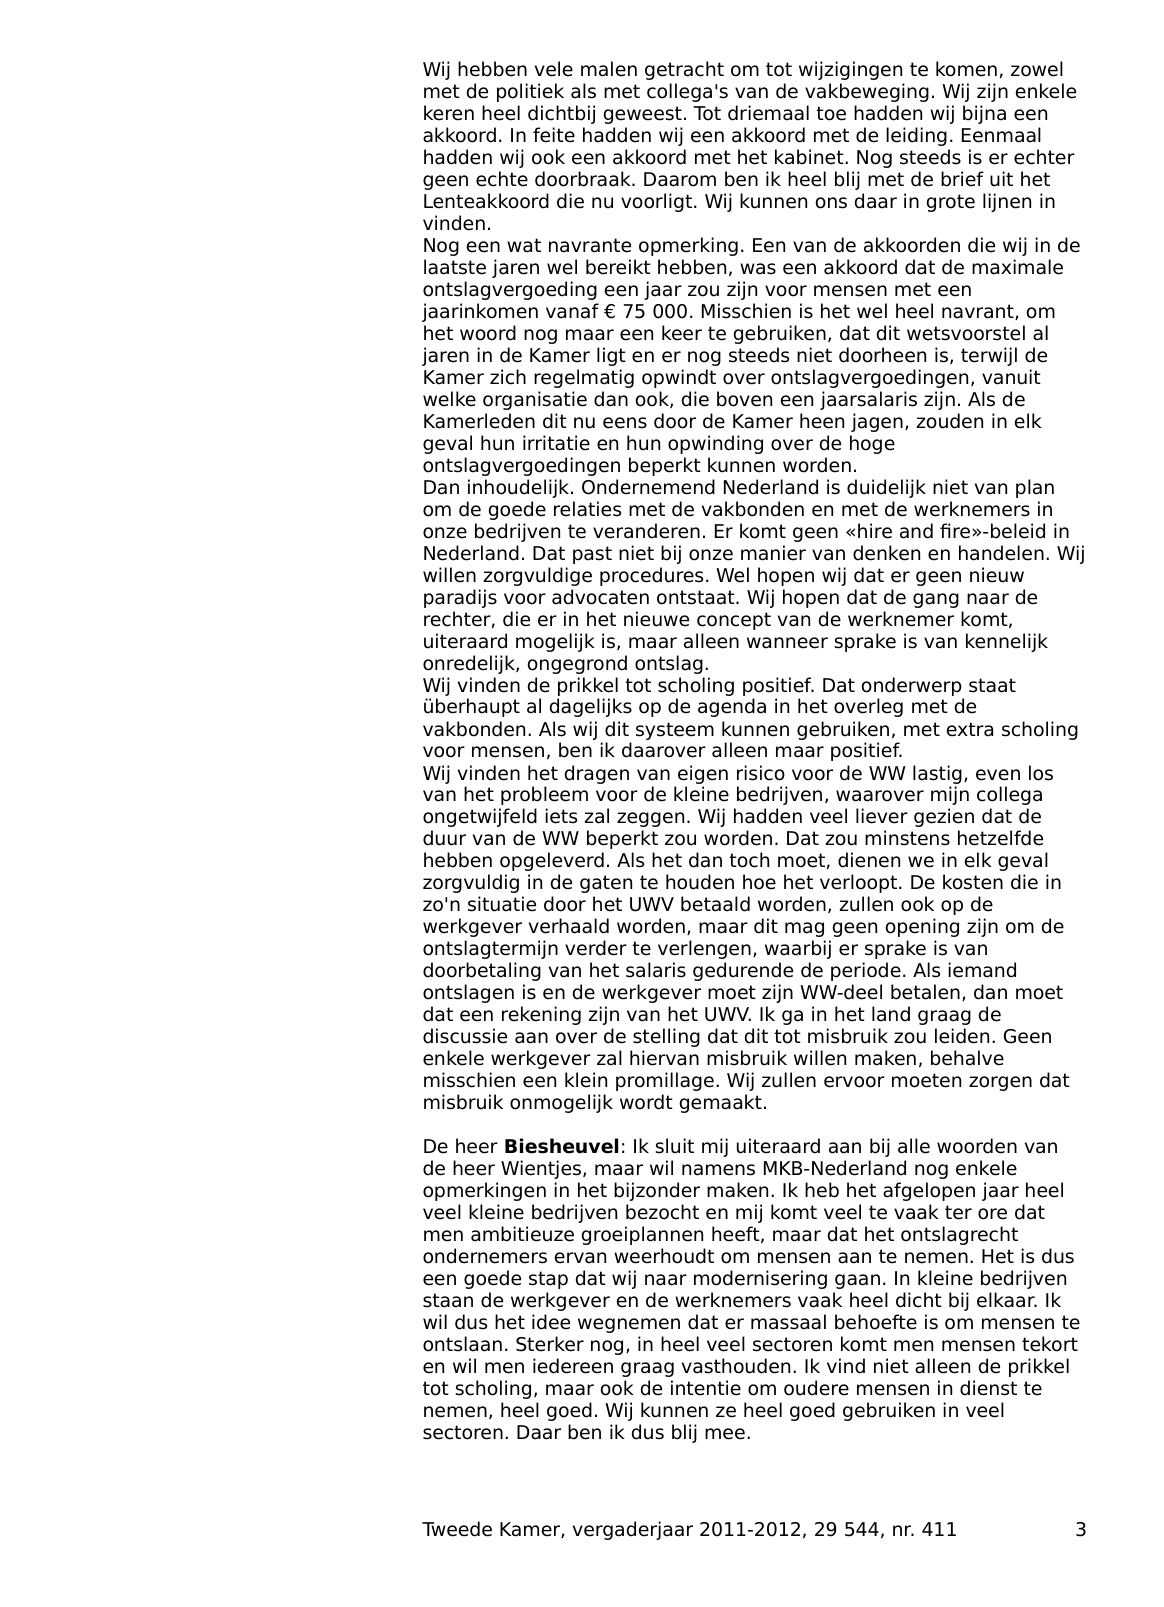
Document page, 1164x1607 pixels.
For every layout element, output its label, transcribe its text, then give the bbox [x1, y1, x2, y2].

text De heer Biesheuvel: Ik sluit mij uiteraard aan bij alle woorden van de heer Wientjes, maar wil namens MKB-Nederland nog enkele opmerkingen in het bijzonder maken. Ik heb het afgelopen jaar heel veel kleine bedrijven bezocht en mij komt veel te vaak ter ore dat men ambitieuze groeiplannen heeft, maar dat het ontslagrecht ondernemers ervan weerhoudt om mensen aan te nemen. Het is dus een goede stap dat wij naar modernisering gaan. In kleine bedrijven staan de werkgever en de werknemers vaak heel dicht bij elkaar. Ik wil dus het idee wegnemen dat er massaal behoefte is om mensen te ontslaan. Sterker nog, in heel veel sectoren komt men mensen tekort en wil men iedereen graag vasthouden. Ik vind niet alleen de prikkel tot scholing, maar ook de intentie om oudere mensen in dienst te nemen, heel goed. Wij kunnen ze heel goed gebruiken in veel sectoren. Daar ben ik dus blij mee. [422, 1136, 1087, 1444]
text Wij vinden de prikkel tot scholing positief. Dat onderwerp staat überhaupt al dagelijks op de agenda in het overleg met de vakbonden. Als wij dit systeem kunnen gebruiken, met extra scholing voor mensen, ben ik daarover alleen maar positief. [422, 674, 1087, 762]
text Wij vinden het dragen van eigen risico voor de WW lastig, even los van het probleem voor de kleine bedrijven, waarover mijn collega ongetwijfeld iets zal zeggen. Wij hadden veel liever gezien dat de duur van de WW beperkt zou worden. Dat zou minstens hetzelfde hebben opgeleverd. Als het dan toch moet, dienen we in elk geval zorgvuldig in de gaten te houden hoe het verloopt. De kosten die in zo'n situatie door het UWV betaald worden, zullen ook op de werkgever verhaald worden, maar dit mag geen opening zijn om de ontslagtermijn verder te verlengen, waarbij er sprake is van doorbetaling van het salaris gedurende de periode. Als iemand ontslagen is en de werkgever moet zijn WW-deel betalen, dan moet dat een rekening zijn van het UWV. Ik ga in het land graag de discussie aan over de stelling dat dit tot misbruik zou leiden. Geen enkele werkgever zal hiervan misbruik willen maken, behalve misschien een klein promillage. Wij zullen ervoor moeten zorgen dat misbruik onmogelijk wordt gemaakt. [422, 762, 1087, 1114]
text Wij hebben vele malen getracht om tot wijzigingen te komen, zowel met de politiek als met collega's van de vakbeweging. Wij zijn enkele keren heel dichtbij geweest. Tot driemaal toe hadden wij bijna een akkoord. In feite hadden wij een akkoord met de leiding. Eenmaal hadden wij ook een akkoord met het kabinet. Nog steeds is er echter geen echte doorbraak. Daarom ben ik heel blij met de brief uit het Lenteakkoord die nu voorligt. Wij kunnen ons daar in grote lijnen in vinden. [422, 59, 1087, 235]
text Nog een wat navrante opmerking. Een van de akkoorden die wij in de laatste jaren wel bereikt hebben, was een akkoord dat de maximale ontslagvergoeding een jaar zou zijn voor mensen met een jaarinkomen vanaf € 75 000. Misschien is het wel heel navrant, om het woord nog maar een keer te gebruiken, dat dit wetsvoorstel al jaren in de Kamer ligt en er nog steeds niet doorheen is, terwijl de Kamer zich regelmatig opwindt over ontslagvergoedingen, vanuit welke organisatie dan ook, die boven een jaarsalaris zijn. Als de Kamerleden dit nu eens door de Kamer heen jagen, zouden in elk geval hun irritatie en hun opwinding over de hoge ontslagvergoedingen beperkt kunnen worden. [422, 235, 1087, 477]
text Dan inhoudelijk. Ondernemend Nederland is duidelijk niet van plan om de goede relaties met de vakbonden en met de werknemers in onze bedrijven te veranderen. Er komt geen «hire and fire»-beleid in Nederland. Dat past niet bij onze manier van denken en handelen. Wij willen zorgvuldige procedures. Wel hopen wij dat er geen nieuw paradijs voor advocaten ontstaat. Wij hopen dat de gang naar de rechter, die er in het nieuwe concept van de werknemer komt, uiteraard mogelijk is, maar alleen wanneer sprake is van kennelijk onredelijk, ongegrond ontslag. [422, 477, 1087, 674]
